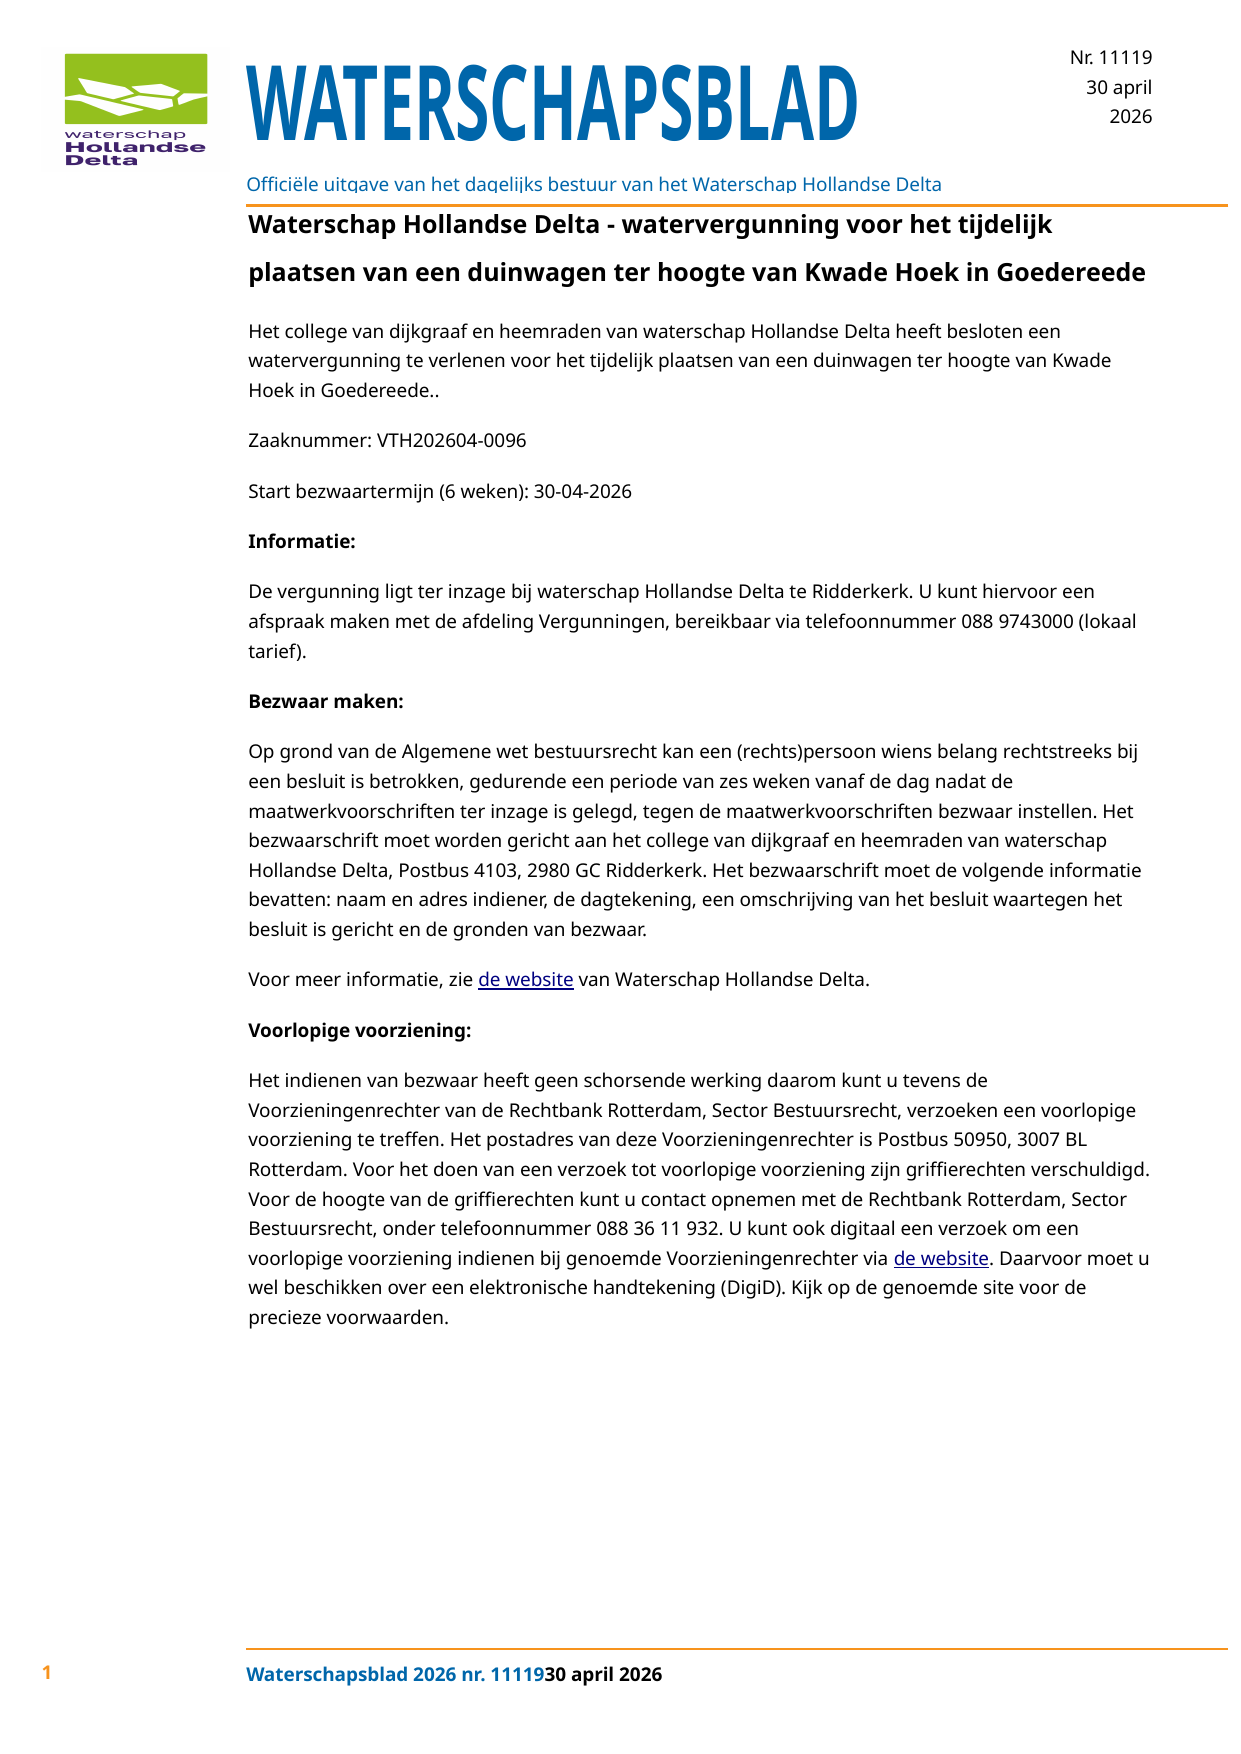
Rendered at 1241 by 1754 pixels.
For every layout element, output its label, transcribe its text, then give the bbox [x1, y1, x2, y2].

text Start bezwaartermijn (6 weken): 30-04-2026 [248, 478, 1152, 504]
text De vergunning ligt ter inzage bij waterschap Hollandse Delta te Ridderkerk. U kunt hiervoor een afspraak maken met de afdeling Vergunningen, bereikbaar via telefoonnummer 088 9743000 (lokaal tarief). [248, 579, 1152, 664]
text Waterschap Hollandse Delta - watervergunning voor het tijdelijk plaatsen van een duinwagen ter hoogte van Kwade Hoek in Goedereede [248, 207, 1152, 288]
text Informatie: [248, 528, 1152, 554]
text Op grond van de Algemene wet bestuursrecht kan een (rechts)persoon wiens belang rechtstreeks bij een besluit is betrokken, gedurende een periode van zes weken vanaf de dag nadat de maatwerkvoorschriften ter inzage is gelegd, tegen de maatwerkvoorschriften bezwaar instellen. Het bezwaarschrift moet worden gericht aan het college van dijkgraaf en heemraden van waterschap Hollandse Delta, Postbus 4103, 2980 GC Ridderkerk. Het bezwaarschrift moet de volgende informatie bevatten: naam en adres indiener, de dagtekening, een omschrijving van het besluit waartegen het besluit is gericht en de gronden van bezwaar. [248, 739, 1152, 942]
text Zaaknummer: VTH202604-0096 [248, 427, 1152, 453]
text Bezwaar maken: [248, 688, 1152, 714]
text Voorlopige voorziening: [248, 1017, 1152, 1043]
text Het indienen van bezwaar heeft geen schorsende werking daarom kunt u tevens de Voorzieningenrechter van de Rechtbank Rotterdam, Sector Bestuursrecht, verzoeken een voorlopige voorziening te treffen. Het postadres van deze Voorzieningenrechter is Postbus 50950, 3007 BL Rotterdam. Voor het doen van een verzoek tot voorlopige voorziening zijn griffierechten verschuldigd. Voor de hoogte van de griffierechten kunt u contact opnemen met de Rechtbank Rotterdam, Sector Bestuursrecht, onder telefoonnummer 088 36 11 932. U kunt ook digitaal een verzoek om een voorlopige voorziening indienen bij genoemde Voorzieningenrechter via de website. Daarvoor moet u wel beschikken over een elektronische handtekening (DigiD). Kijk op de genoemde site voor de precieze voorwaarden. [248, 1067, 1152, 1330]
picture [41, 47, 231, 172]
text Voor meer informatie, zie de website van Waterschap Hollandse Delta. [248, 967, 1152, 992]
text Het college van dijkgraaf en heemraden van waterschap Hollandse Delta heeft besloten een watervergunning te verlenen voor het tijdelijk plaatsen van een duinwagen ter hoogte van Kwade Hoek in Goedereede.. [248, 318, 1152, 403]
